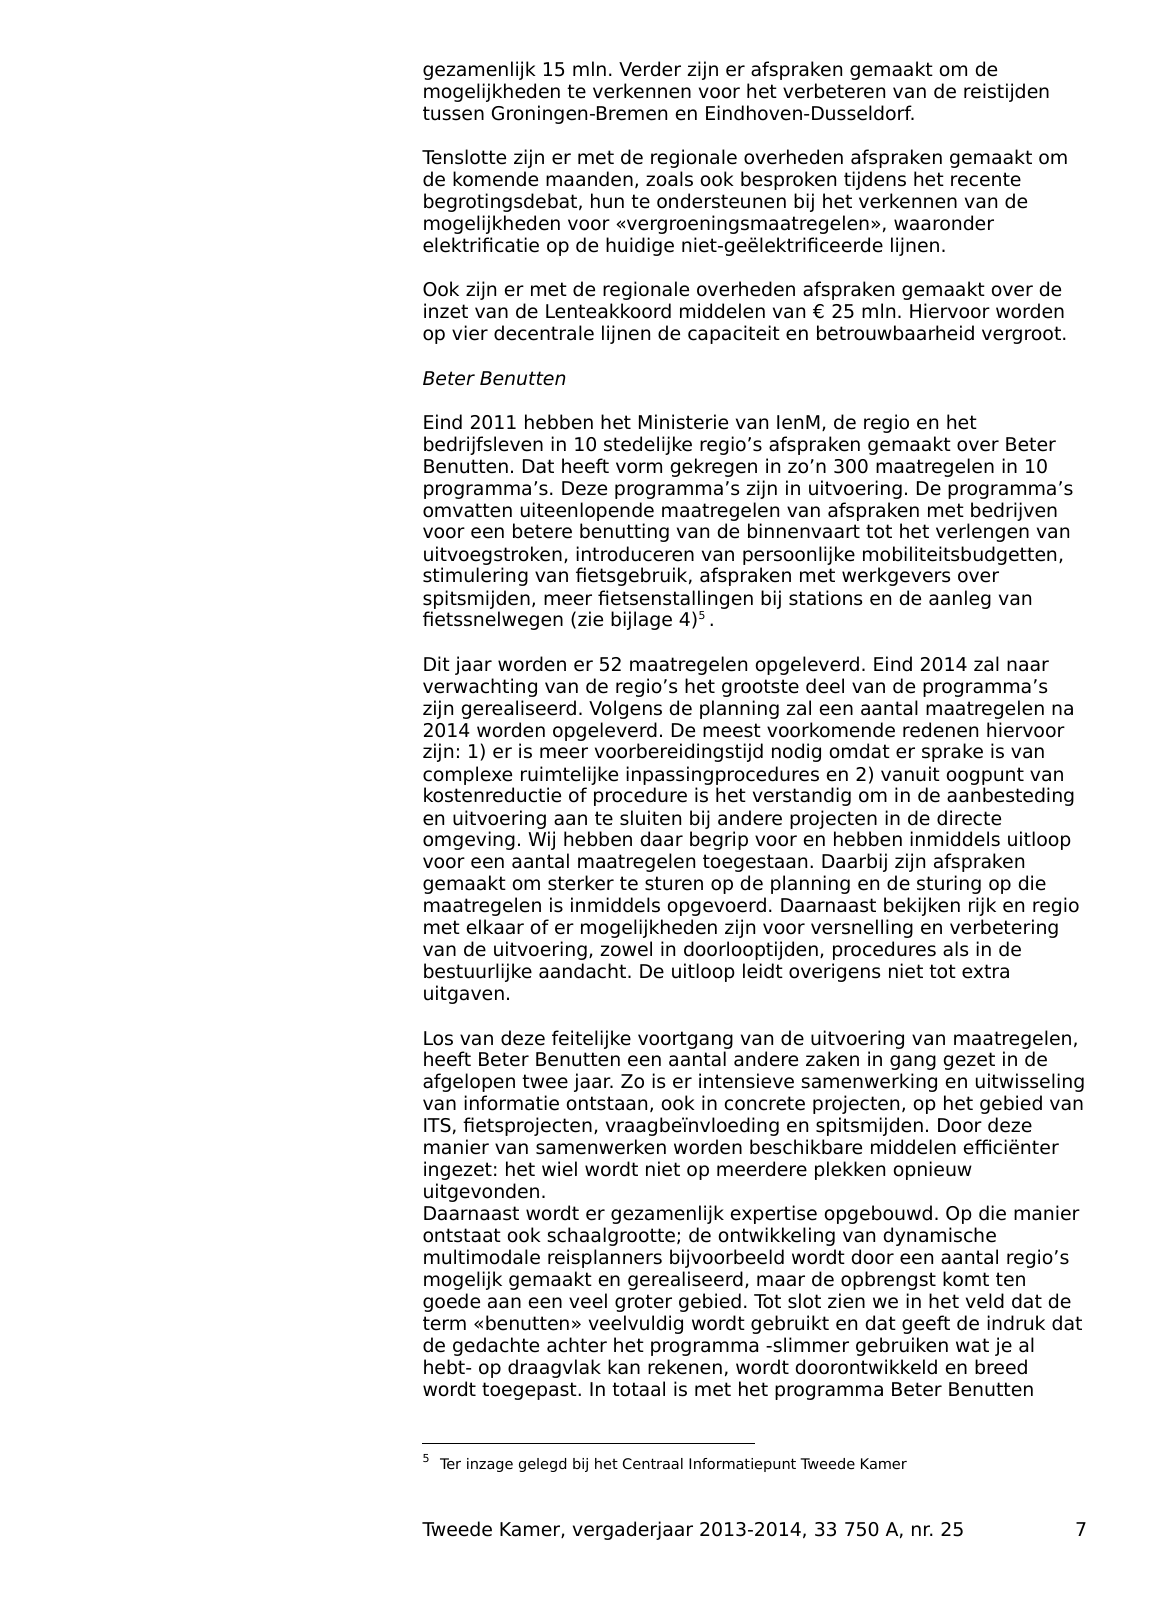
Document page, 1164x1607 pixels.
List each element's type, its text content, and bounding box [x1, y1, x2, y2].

text Tenslotte zijn er met de regionale overheden afspraken gemaakt om de komende maanden, zoals ook besproken tijdens het recente begrotingsdebat, hun te ondersteunen bij het verkennen van de mogelijkheden voor «vergroeningsmaatregelen», waaronder elektrificatie op de huidige niet-geëlektrificeerde lijnen. [422, 147, 1087, 257]
text Dit jaar worden er 52 maatregelen opgeleverd. Eind 2014 zal naar verwachting van de regio’s het grootste deel van de programma’s zijn gerealiseerd. Volgens de planning zal een aantal maatregelen na 2014 worden opgeleverd. De meest voorkomende redenen hiervoor zijn: 1) er is meer voorbereidingstijd nodig omdat er sprake is van complexe ruimtelijke inpassingprocedures en 2) vanuit oogpunt van kostenreductie of procedure is het verstandig om in de aanbesteding en uitvoering aan te sluiten bij andere projecten in de directe omgeving. Wij hebben daar begrip voor en hebben inmiddels uitloop voor een aantal maatregelen toegestaan. Daarbij zijn afspraken gemaakt om sterker te sturen op de planning en de sturing op die maatregelen is inmiddels opgevoerd. Daarnaast bekijken rijk en regio met elkaar of er mogelijkheden zijn voor versnelling en verbetering van de uitvoering, zowel in doorlooptijden, procedures als in de bestuurlijke aandacht. De uitloop leidt overigens niet tot extra uitgaven. [422, 653, 1087, 1005]
text Los van deze feitelijke voortgang van de uitvoering van maatregelen, heeft Beter Benutten een aantal andere zaken in gang gezet in de afgelopen twee jaar. Zo is er intensieve samenwerking en uitwisseling van informatie ontstaan, ook in concrete projecten, op het gebied van ITS, fietsprojecten, vraagbeïnvloeding en spitsmijden. Door deze manier van samenwerken worden beschikbare middelen efficiënter ingezet: het wiel wordt niet op meerdere plekken opnieuw uitgevonden. [422, 1027, 1087, 1203]
text Ter inzage gelegd bij het Centraal Informatiepunt Tweede Kamer [422, 1452, 1087, 1474]
text gezamenlijk 15 mln. Verder zijn er afspraken gemaakt om de mogelijkheden te verkennen voor het verbeteren van de reistijden tussen Groningen-Bremen en Eindhoven-Dusseldorf. [422, 59, 1087, 125]
subtitle Beter Benutten [422, 367, 1087, 389]
text Ook zijn er met de regionale overheden afspraken gemaakt over de inzet van de Lenteakkoord middelen van € 25 mln. Hiervoor worden op vier decentrale lijnen de capaciteit en betrouwbaarheid vergroot. [422, 279, 1087, 345]
text Eind 2011 hebben het Ministerie van IenM, de regio en het bedrijfsleven in 10 stedelijke regio’s afspraken gemaakt over Beter Benutten. Dat heeft vorm gekregen in zo’n 300 maatregelen in 10 programma’s. Deze programma’s zijn in uitvoering. De programma’s omvatten uiteenlopende maatregelen van afspraken met bedrijven voor een betere benutting van de binnenvaart tot het verlengen van uitvoegstroken, introduceren van persoonlijke mobiliteitsbudgetten, stimulering van fietsgebruik, afspraken met werkgevers over spitsmijden, meer fietsenstallingen bij stations en de aanleg van fietssnelwegen (zie bijlage 4). [422, 412, 1087, 631]
text Daarnaast wordt er gezamenlijk expertise opgebouwd. Op die manier ontstaat ook schaalgrootte; de ontwikkeling van dynamische multimodale reisplanners bijvoorbeeld wordt door een aantal regio’s mogelijk gemaakt en gerealiseerd, maar de opbrengst komt ten goede aan een veel groter gebied. Tot slot zien we in het veld dat de term «benutten» veelvuldig wordt gebruikt en dat geeft de indruk dat de gedachte achter het programma -slimmer gebruiken wat je al hebt- op draagvlak kan rekenen, wordt doorontwikkeld en breed wordt toegepast. In totaal is met het programma Beter Benutten [422, 1203, 1087, 1401]
